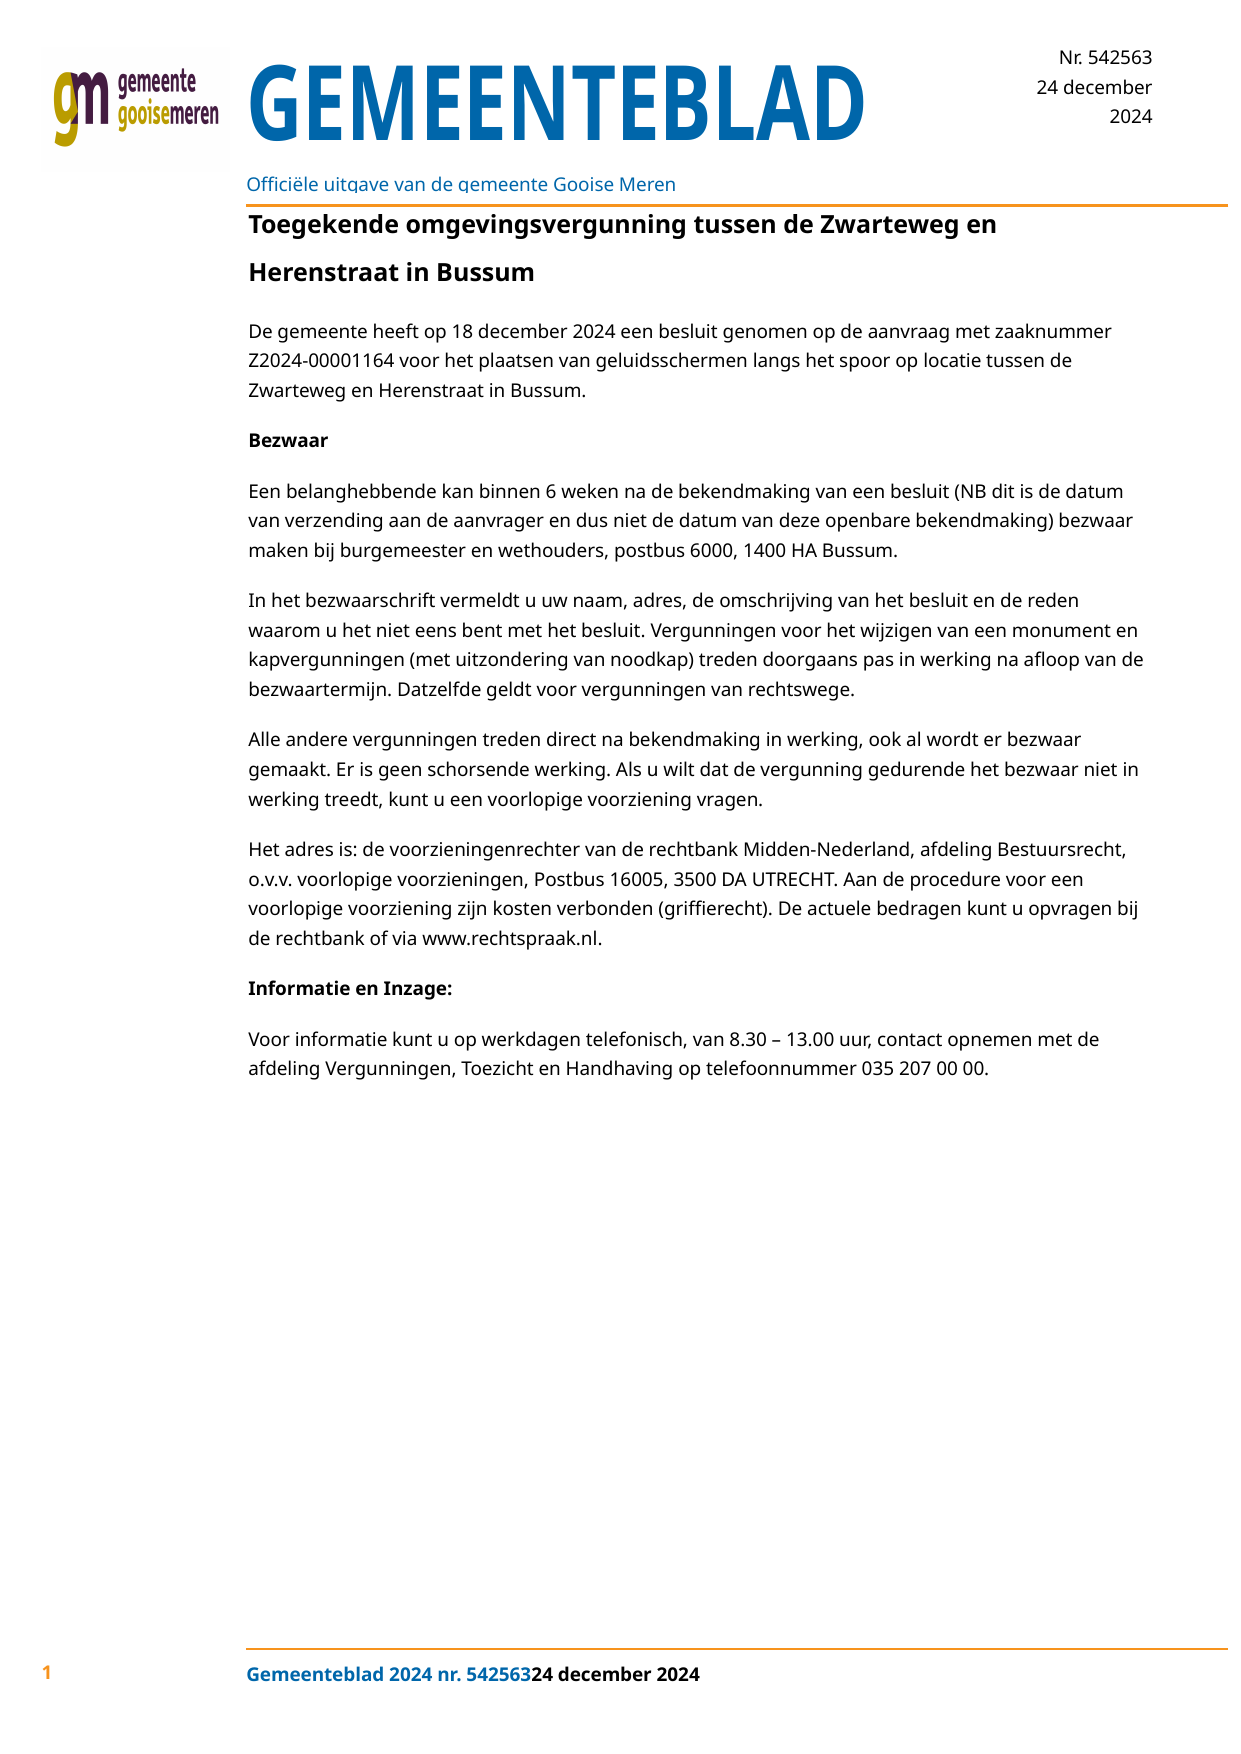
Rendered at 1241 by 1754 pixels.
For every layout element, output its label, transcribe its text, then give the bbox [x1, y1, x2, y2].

text De gemeente heeft op 18 december 2024 een besluit genomen op de aanvraag met zaaknummer Z2024-00001164 voor het plaatsen van geluidsschermen langs het spoor op locatie tussen de Zwarteweg en Herenstraat in Bussum. [248, 318, 1152, 403]
text Alle andere vergunningen treden direct na bekendmaking in werking, ook al wordt er bezwaar gemaakt. Er is geen schorsende werking. Als u wilt dat de vergunning gedurende het bezwaar niet in werking treedt, kunt u een voorlopige voorziening vragen. [248, 727, 1152, 812]
text Bezwaar [248, 427, 1152, 453]
text Informatie en Inzage: [248, 975, 1152, 1001]
text Het adres is: de voorzieningenrechter van de rechtbank Midden-Nederland, afdeling Bestuursrecht, o.v.v. voorlopige voorzieningen, Postbus 16005, 3500 DA UTRECHT. Aan de procedure voor een voorlopige voorziening zijn kosten verbonden (griffierecht). De actuele bedragen kunt u opvragen bij de rechtbank of via www.rechtspraak.nl. [248, 836, 1152, 951]
text Een belanghebbende kan binnen 6 weken na de bekendmaking van een besluit (NB dit is de datum van verzending aan de aanvrager en dus niet de datum van deze openbare bekendmaking) bezwaar maken bij burgemeester en wethouders, postbus 6000, 1400 HA Bussum. [248, 478, 1152, 563]
text Voor informatie kunt u op werkdagen telefonisch, van 8.30 – 13.00 uur, contact opnemen met de afdeling Vergunningen, Toezicht en Handhaving op telefoonnummer 035 207 00 00. [248, 1026, 1152, 1081]
text In het bezwaarschrift vermeldt u uw naam, adres, de omschrijving van het besluit en de reden waarom u het niet eens bent met het besluit. Vergunningen voor het wijzigen van een monument en kapvergunningen (met uitzondering van noodkap) treden doorgaans pas in werking na afloop van de bezwaartermijn. Datzelfde geldt voor vergunningen van rechtswege. [248, 587, 1152, 702]
picture [41, 47, 231, 172]
text Toegekende omgevingsvergunning tussen de Zwarteweg en Herenstraat in Bussum [248, 207, 1152, 288]
